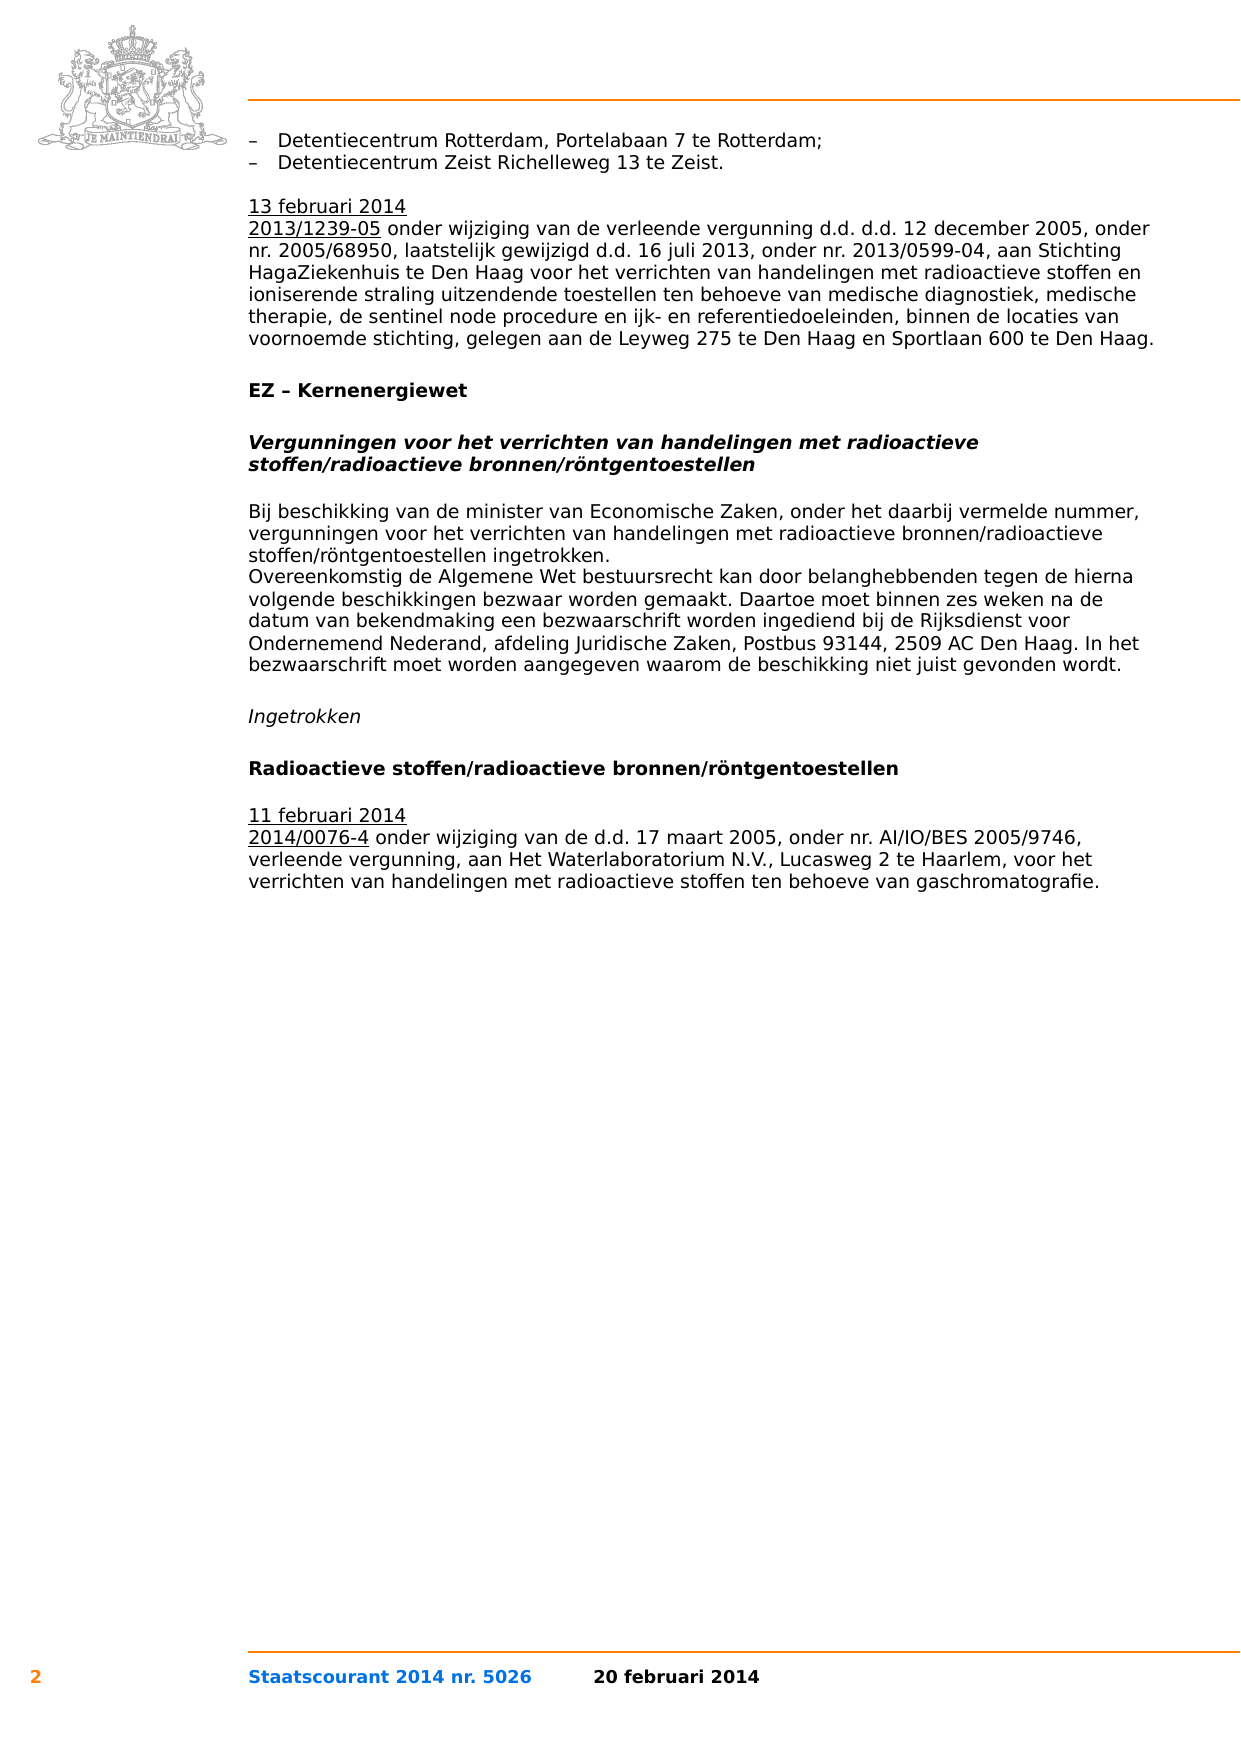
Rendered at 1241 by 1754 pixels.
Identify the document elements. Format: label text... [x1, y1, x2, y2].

subtitle Radioactieve stoffen/radioactieve bronnen/röntgentoestellen [248, 758, 1163, 780]
text 2013/1239-05 onder wijziging van de verleende vergunning d.d. d.d. 12 december 2005, onder nr. 2005/68950, laatstelijk gewijzigd d.d. 16 juli 2013, onder nr. 2013/0599-04, aan Stichting HagaZiekenhuis te Den Haag voor het verrichten van handelingen met radioactieve stoffen en ioniserende straling uitzendende toestellen ten behoeve van medische diagnostiek, medische therapie, de sentinel node procedure en ijk- en referentiedoeleinden, binnen de locaties van voornoemde stichting, gelegen aan de Leyweg 275 te Den Haag en Sportlaan 600 te Den Haag. [248, 218, 1163, 349]
text 2014/0076-4 onder wijziging van de d.d. 17 maart 2005, onder nr. AI/IO/BES 2005/9746, verleende vergunning, aan Het Waterlaboratorium N.V., Lucasweg 2 te Haarlem, voor het verrichten van handelingen met radioactieve stoffen ten behoeve van gaschromatografie. [248, 827, 1163, 893]
text – Detentiecentrum Rotterdam, Portelabaan 7 te Rotterdam; [248, 130, 1163, 152]
subtitle EZ – Kernenergiewet [248, 379, 1163, 402]
subtitle Ingetrokken [248, 706, 1163, 728]
text 11 februari 2014 [248, 805, 1163, 827]
subtitle Vergunningen voor het verrichten van handelingen met radioactieve stoffen/radioactieve bronnen/röntgentoestellen [248, 432, 1163, 476]
text 13 februari 2014 [248, 196, 1163, 218]
text Overeenkomstig de Algemene Wet bestuursrecht kan door belanghebbenden tegen de hierna volgende beschikkingen bezwaar worden gemaakt. Daartoe moet binnen zes weken na de datum van bekendmaking een bezwaarschrift worden ingediend bij de Rijksdienst voor Ondernemend Nederand, afdeling Juridische Zaken, Postbus 93144, 2509 AC Den Haag. In het bezwaarschrift moet worden aangegeven waarom de beschikking niet juist gevonden wordt. [248, 566, 1163, 676]
text Bij beschikking van de minister van Economische Zaken, onder het daarbij vermelde nummer, vergunningen voor het verrichten van handelingen met radioactieve bronnen/radioactieve stoffen/röntgentoestellen ingetrokken. [248, 501, 1163, 566]
picture [38, 25, 227, 150]
text – Detentiecentrum Zeist Richelleweg 13 te Zeist. [248, 152, 1163, 174]
